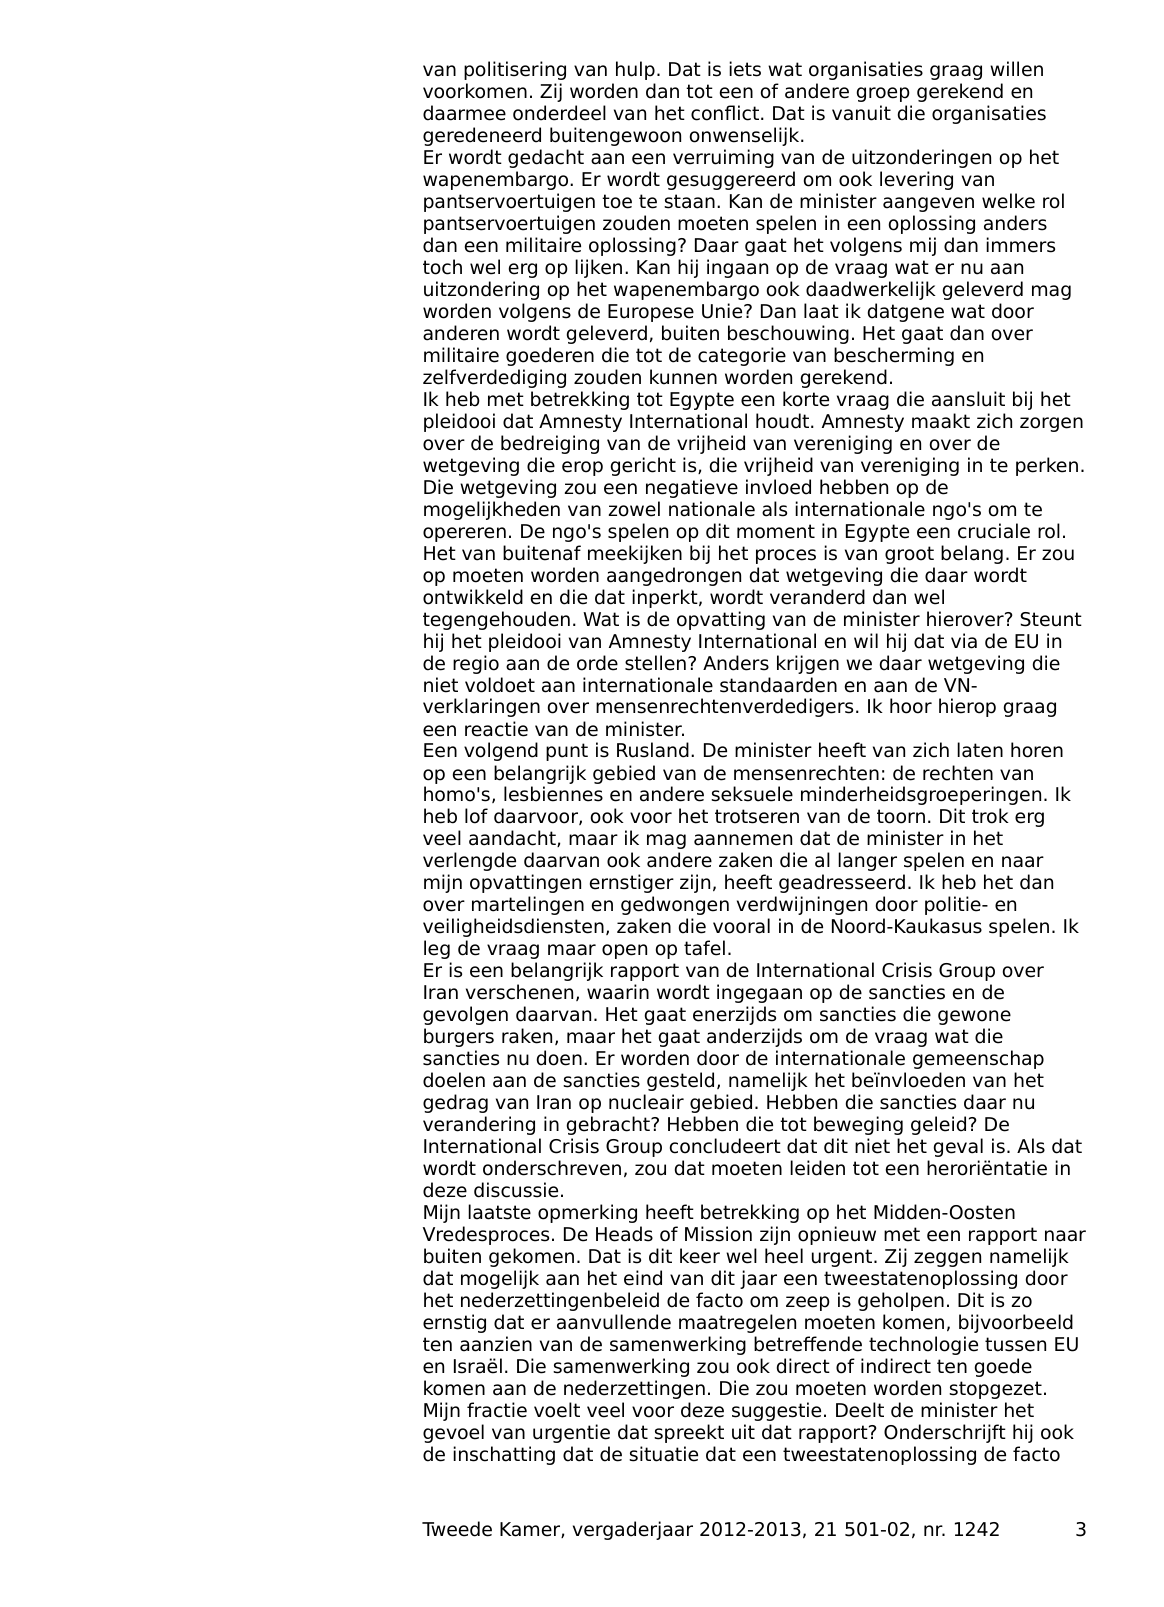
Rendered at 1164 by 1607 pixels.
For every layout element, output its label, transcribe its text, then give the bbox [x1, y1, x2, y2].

text van politisering van hulp. Dat is iets wat organisaties graag willen voorkomen. Zij worden dan tot een of andere groep gerekend en daarmee onderdeel van het conflict. Dat is vanuit die organisaties geredeneerd buitengewoon onwenselijk. [422, 59, 1087, 147]
text Er wordt gedacht aan een verruiming van de uitzonderingen op het wapenembargo. Er wordt gesuggereerd om ook levering van pantservoertuigen toe te staan. Kan de minister aangeven welke rol pantservoertuigen zouden moeten spelen in een oplossing anders dan een militaire oplossing? Daar gaat het volgens mij dan immers toch wel erg op lijken. Kan hij ingaan op de vraag wat er nu aan uitzondering op het wapenembargo ook daadwerkelijk geleverd mag worden volgens de Europese Unie? Dan laat ik datgene wat door anderen wordt geleverd, buiten beschouwing. Het gaat dan over militaire goederen die tot de categorie van bescherming en zelfverdediging zouden kunnen worden gerekend. [422, 147, 1087, 389]
text Mijn laatste opmerking heeft betrekking op het Midden-Oosten Vredesproces. De Heads of Mission zijn opnieuw met een rapport naar buiten gekomen. Dat is dit keer wel heel urgent. Zij zeggen namelijk dat mogelijk aan het eind van dit jaar een tweestatenoplossing door het nederzettingenbeleid de facto om zeep is geholpen. Dit is zo ernstig dat er aanvullende maatregelen moeten komen, bijvoorbeeld ten aanzien van de samenwerking betreffende technologie tussen EU en Israël. Die samenwerking zou ook direct of indirect ten goede komen aan de nederzettingen. Die zou moeten worden stopgezet. Mijn fractie voelt veel voor deze suggestie. Deelt de minister het gevoel van urgentie dat spreekt uit dat rapport? Onderschrijft hij ook de inschatting dat de situatie dat een tweestatenoplossing de facto [422, 1202, 1087, 1466]
text Een volgend punt is Rusland. De minister heeft van zich laten horen op een belangrijk gebied van de mensenrechten: de rechten van homo's, lesbiennes en andere seksuele minderheidsgroeperingen. Ik heb lof daarvoor, ook voor het trotseren van de toorn. Dit trok erg veel aandacht, maar ik mag aannemen dat de minister in het verlengde daarvan ook andere zaken die al langer spelen en naar mijn opvattingen ernstiger zijn, heeft geadresseerd. Ik heb het dan over martelingen en gedwongen verdwijningen door politie- en veiligheidsdiensten, zaken die vooral in de Noord-Kaukasus spelen. Ik leg de vraag maar open op tafel. [422, 740, 1087, 960]
text Ik heb met betrekking tot Egypte een korte vraag die aansluit bij het pleidooi dat Amnesty International houdt. Amnesty maakt zich zorgen over de bedreiging van de vrijheid van vereniging en over de wetgeving die erop gericht is, die vrijheid van vereniging in te perken. Die wetgeving zou een negatieve invloed hebben op de mogelijkheden van zowel nationale als internationale ngo's om te opereren. De ngo's spelen op dit moment in Egypte een cruciale rol. Het van buitenaf meekijken bij het proces is van groot belang. Er zou op moeten worden aangedrongen dat wetgeving die daar wordt ontwikkeld en die dat inperkt, wordt veranderd dan wel tegengehouden. Wat is de opvatting van de minister hierover? Steunt hij het pleidooi van Amnesty International en wil hij dat via de EU in de regio aan de orde stellen? Anders krijgen we daar wetgeving die niet voldoet aan internationale standaarden en aan de VN-verklaringen over mensenrechtenverdedigers. Ik hoor hierop graag een reactie van de minister. [422, 389, 1087, 740]
text Er is een belangrijk rapport van de International Crisis Group over Iran verschenen, waarin wordt ingegaan op de sancties en de gevolgen daarvan. Het gaat enerzijds om sancties die gewone burgers raken, maar het gaat anderzijds om de vraag wat die sancties nu doen. Er worden door de internationale gemeenschap doelen aan de sancties gesteld, namelijk het beïnvloeden van het gedrag van Iran op nucleair gebied. Hebben die sancties daar nu verandering in gebracht? Hebben die tot beweging geleid? De International Crisis Group concludeert dat dit niet het geval is. Als dat wordt onderschreven, zou dat moeten leiden tot een heroriëntatie in deze discussie. [422, 960, 1087, 1202]
